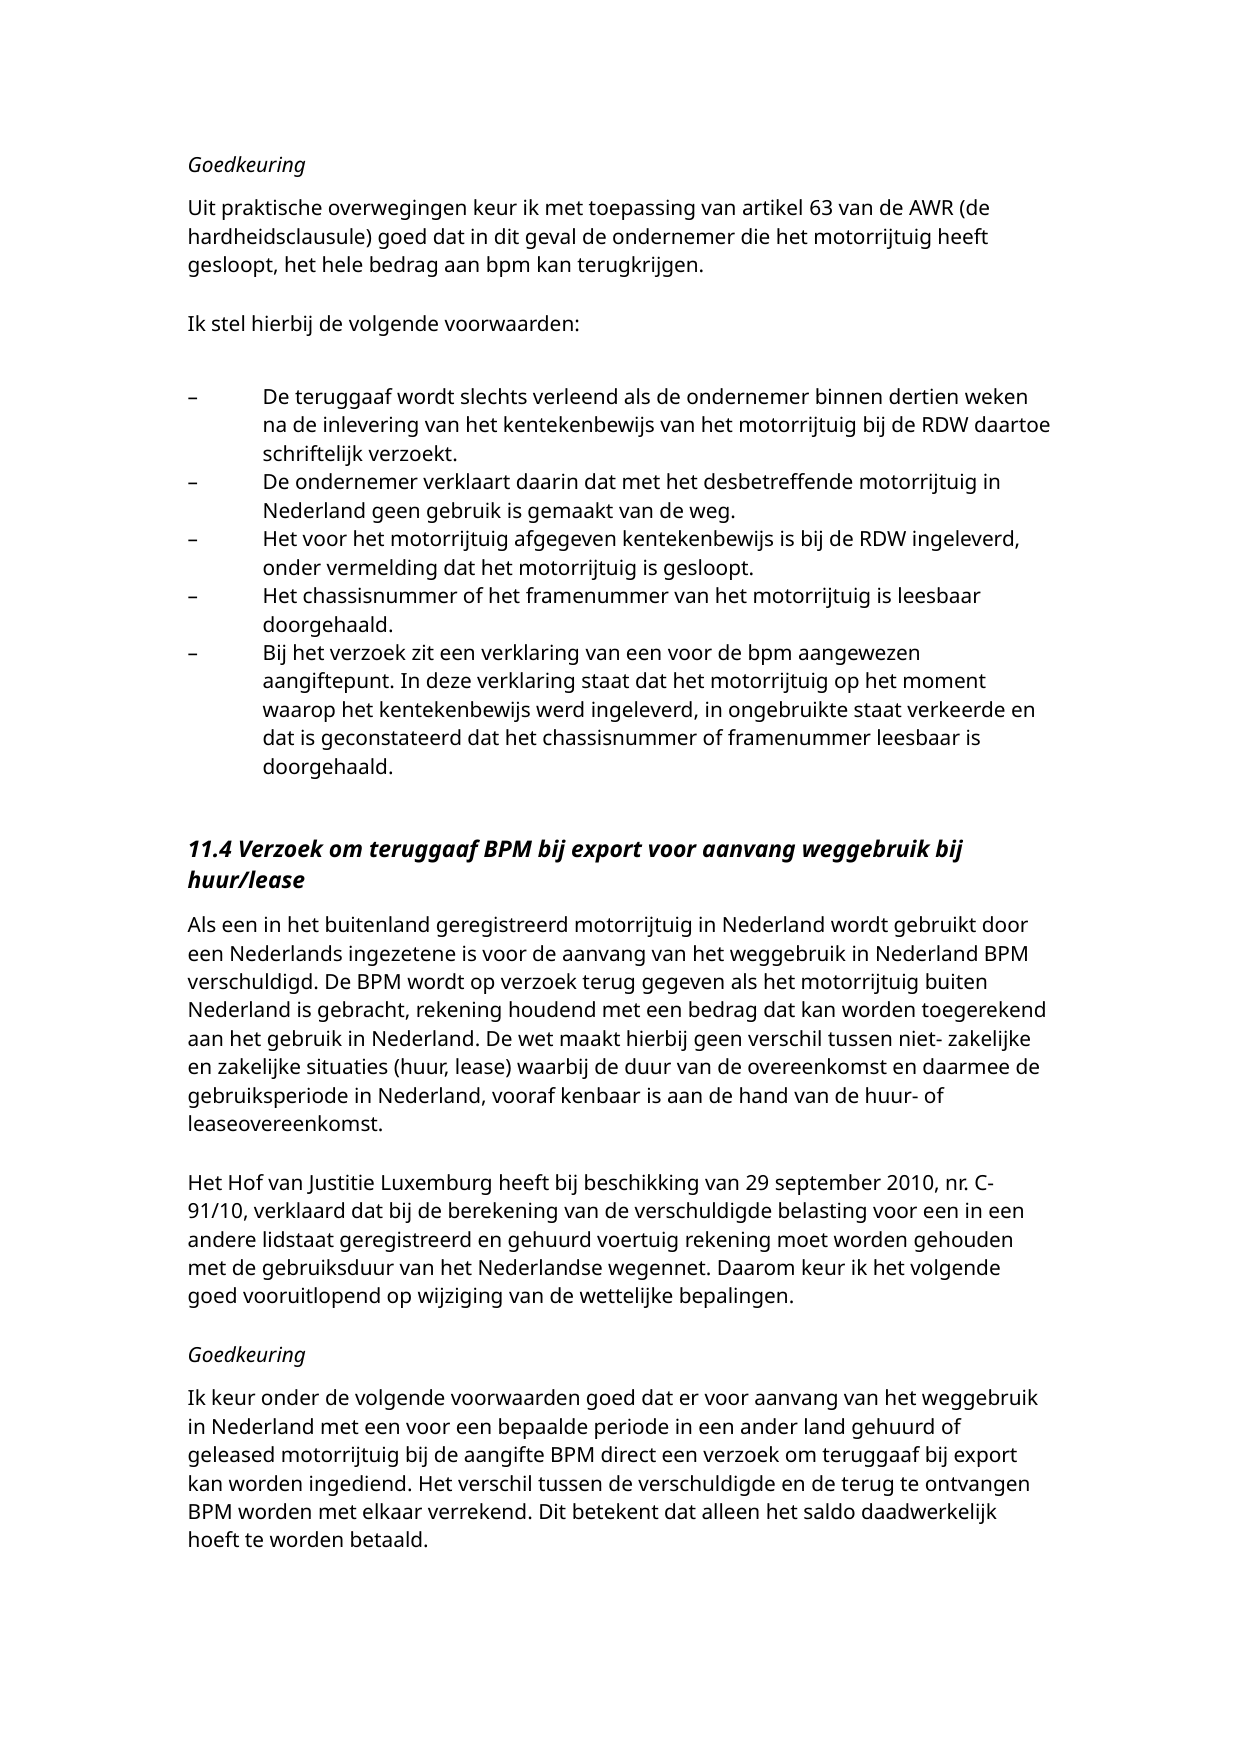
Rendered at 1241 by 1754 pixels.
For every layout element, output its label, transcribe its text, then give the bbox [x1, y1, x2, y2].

list De ondernemer verklaart daarin dat met het desbetreffende motorrijtuig in Nederland geen gebruik is gemaakt van de weg. [187, 467, 1053, 524]
list De teruggaaf wordt slechts verleend als de ondernemer binnen dertien weken na de inlevering van het kentekenbewijs van het motorrijtuig bij de RDW daartoe schriftelijk verzoekt. [187, 382, 1053, 467]
list Bij het verzoek zit een verklaring van een voor de bpm aangewezen aangiftepunt. In deze verklaring staat dat het motorrijtuig op het moment waarop het kentekenbewijs werd ingeleverd, in ongebruikte staat verkeerde en dat is geconstateerd dat het chassisnummer of framenummer leesbaar is doorgehaald. [187, 638, 1053, 780]
text Ik keur onder de volgende voorwaarden goed dat er voor aanvang van het weggebruik in Nederland met een voor een bepaalde periode in een ander land gehuurd of geleased motorrijtuig bij de aangifte BPM direct een verzoek om teruggaaf bij export kan worden ingediend. Het verschil tussen de verschuldigde en de terug te ontvangen BPM worden met elkaar verrekend. Dit betekent dat alleen het saldo daadwerkelijk hoeft te worden betaald. [187, 1383, 1053, 1554]
text Ik stel hierbij de volgende voorwaarden: [187, 309, 1053, 337]
text Als een in het buitenland geregistreerd motorrijtuig in Nederland wordt gebruikt door een Nederlands ingezetene is voor de aanvang van het weggebruik in Nederland BPM verschuldigd. De BPM wordt op verzoek terug gegeven als het motorrijtuig buiten Nederland is gebracht, rekening houdend met een bedrag dat kan worden toegerekend aan het gebruik in Nederland. De wet maakt hierbij geen verschil tussen niet- zakelijke en zakelijke situaties (huur, lease) waarbij de duur van de overeenkomst en daarmee de gebruiksperiode in Nederland, vooraf kenbaar is aan de hand van de huur- of leaseovereenkomst. [187, 910, 1053, 1138]
list Het chassisnummer of het framenummer van het motorrijtuig is leesbaar doorgehaald. [187, 581, 1053, 638]
text Het Hof van Justitie Luxemburg heeft bij beschikking van 29 september 2010, nr. C-91/10, verklaard dat bij de berekening van de verschuldigde belasting voor een in een andere lidstaat geregistreerd en gehuurd voertuig rekening moet worden gehouden met de gebruiksduur van het Nederlandse wegennet. Daarom keur ik het volgende goed vooruitlopend op wijziging van de wettelijke bepalingen. [187, 1168, 1053, 1310]
text Uit praktische overwegingen keur ik met toepassing van artikel 63 van de AWR (de hardheidsclausule) goed dat in dit geval de ondernemer die het motorrijtuig heeft gesloopt, het hele bedrag aan bpm kan terugkrijgen. [187, 193, 1053, 279]
list Het voor het motorrijtuig afgegeven kentekenbewijs is bij de RDW ingeleverd, onder vermelding dat het motorrijtuig is gesloopt. [187, 524, 1053, 581]
text Goedkeuring [187, 1340, 1053, 1368]
text Goedkeuring [187, 150, 1053, 178]
subtitle 11.4 Verzoek om teruggaaf BPM bij export voor aanvang weggebruik bij huur/lease [187, 833, 1053, 895]
